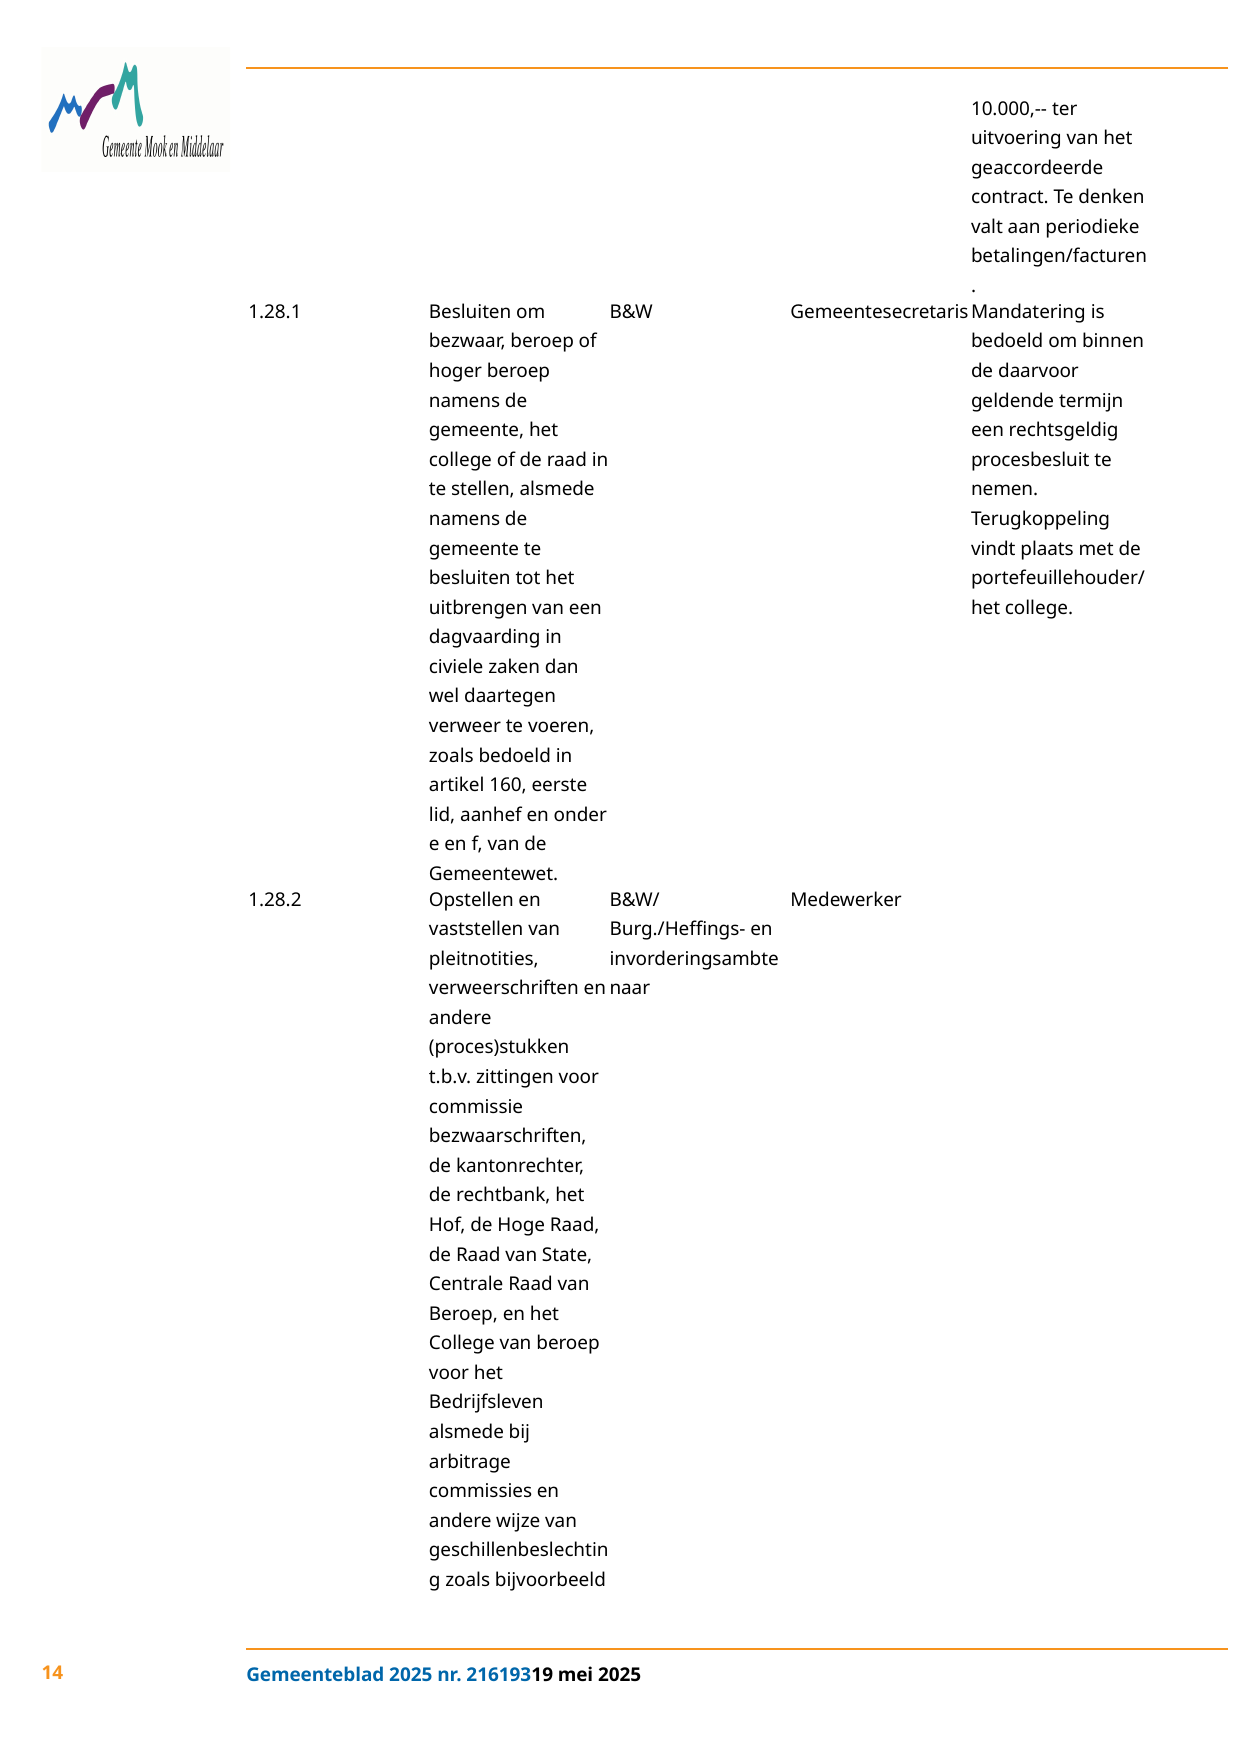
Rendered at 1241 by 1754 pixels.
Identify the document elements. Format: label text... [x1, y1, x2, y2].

table_cell [790, 95, 971, 298]
table_cell Opstellen en vaststellen van pleitnotities, verweerschriften en andere (proces)stukken t.b.v. zittingen voor commissie bezwaarschriften, de kantonrechter, de rechtbank, het Hof, de Hoge Raad, de Raad van State, Centrale Raad van Beroep, en het College van beroep voor het Bedrijfsleven alsmede bij arbitrage commissies en andere wijze van geschillenbeslechting zoals bijvoorbeeld [429, 886, 609, 1592]
table_cell 1.28.1 [248, 298, 429, 886]
table_cell Mandatering is bedoeld om binnen de daarvoor geldende termijn een rechtsgeldig procesbesluit te nemen. Terugkoppeling vindt plaats met de portefeuillehouder/het college. [971, 298, 1152, 886]
table_cell [429, 95, 609, 298]
table_cell 1.28.2 [248, 886, 429, 1592]
table_cell Medewerker [790, 886, 971, 1592]
table_cell Gemeentesecretaris [790, 298, 971, 886]
picture [41, 47, 231, 172]
table_cell [248, 95, 429, 298]
table_cell B&W [609, 298, 790, 886]
table_cell [609, 95, 790, 298]
table_cell [971, 886, 1152, 1592]
table_cell 10.000,-- ter uitvoering van het geaccordeerde contract. Te denken valt aan periodieke betalingen/facturen. [971, 95, 1152, 298]
table_cell B&W/ Burg./Heffings- en invorderingsambtenaar [609, 886, 790, 1592]
table_cell Besluiten om bezwaar, beroep of hoger beroep namens de gemeente, het college of de raad in te stellen, alsmede namens de gemeente te besluiten tot het uitbrengen van een dagvaarding in civiele zaken dan wel daartegen verweer te voeren, zoals bedoeld in artikel 160, eerste lid, aanhef en onder e en f, van de Gemeentewet. [429, 298, 609, 886]
